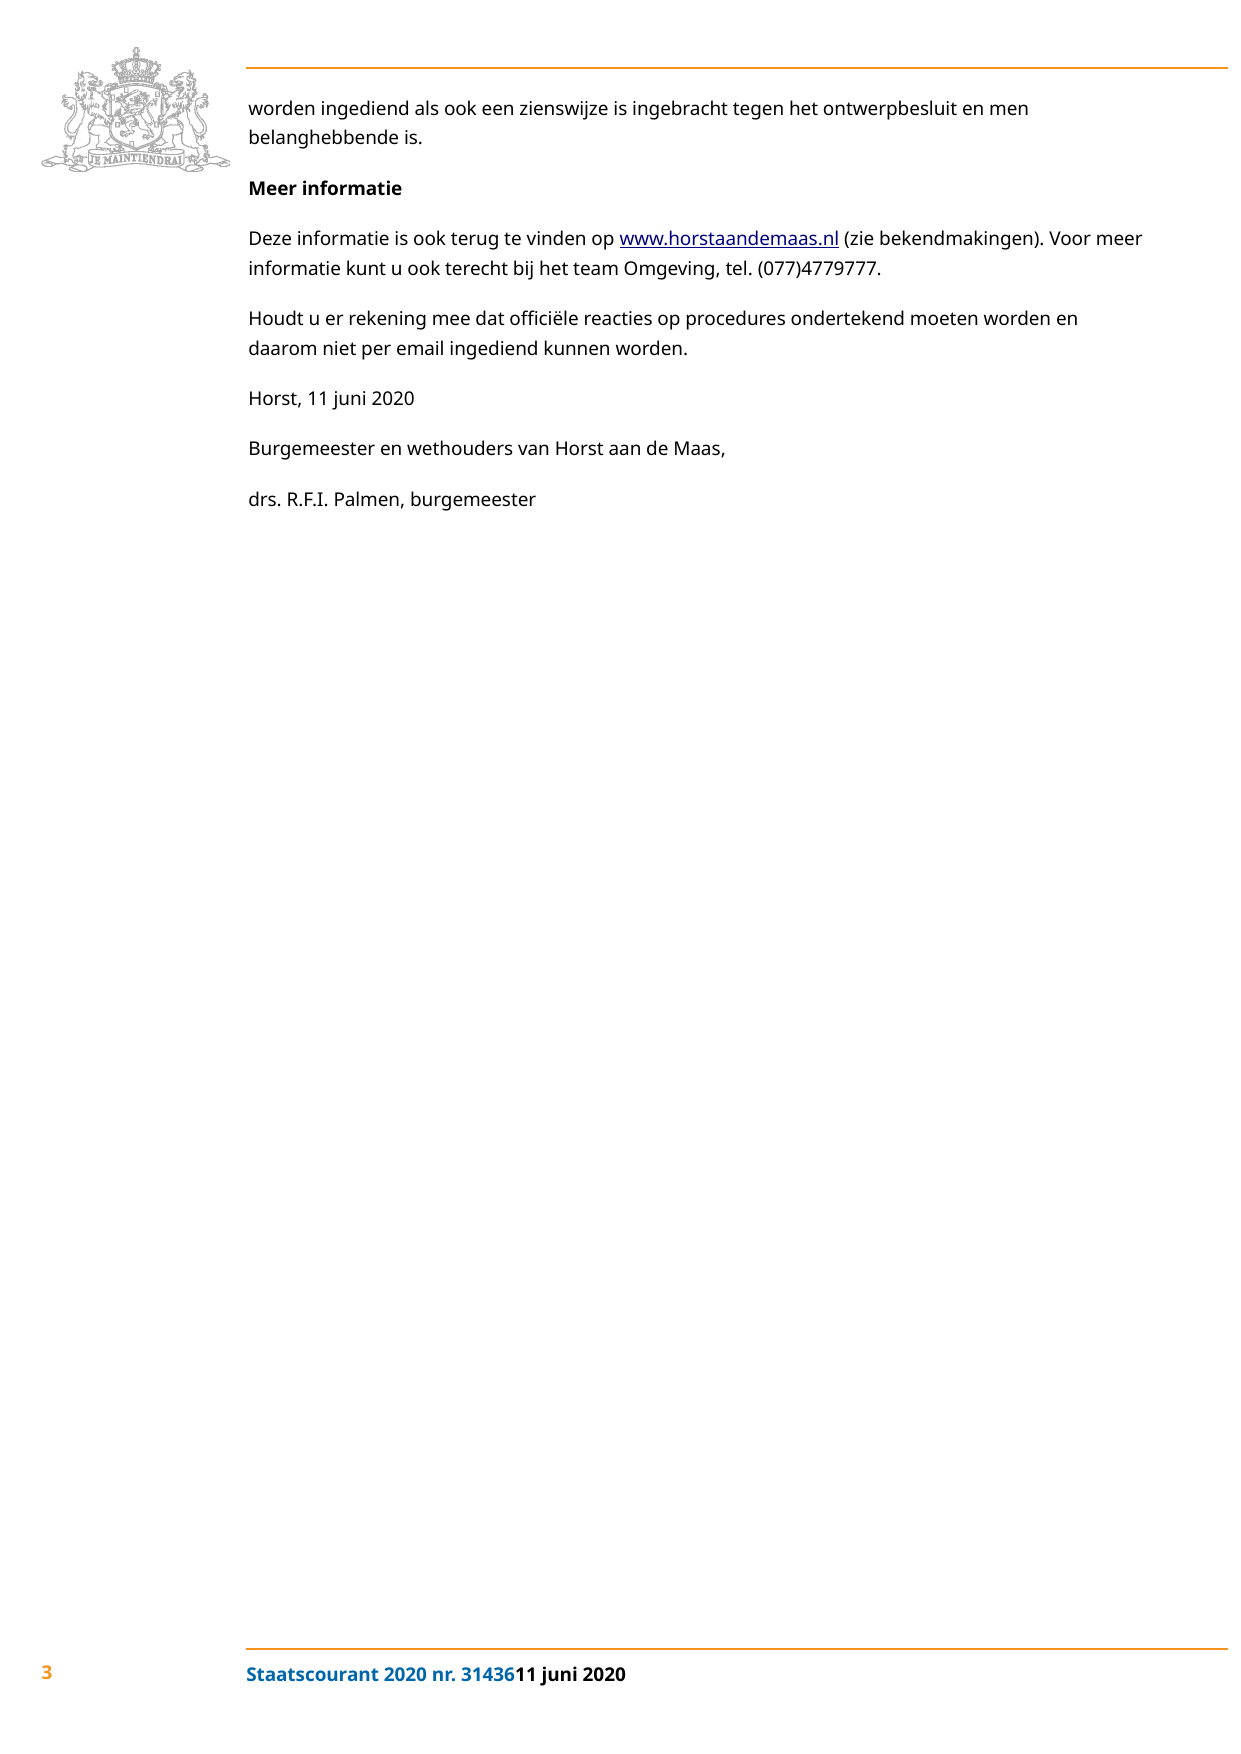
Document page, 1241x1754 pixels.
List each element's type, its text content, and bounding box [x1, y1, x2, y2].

text Horst, 11 juni 2020 [248, 385, 1152, 411]
text drs. R.F.I. Palmen, burgemeester [248, 486, 1152, 512]
text Houdt u er rekening mee dat officiële reacties op procedures ondertekend moeten worden en daarom niet per email ingediend kunnen worden. [248, 305, 1152, 361]
text Burgemeester en wethouders van Horst aan de Maas, [248, 436, 1152, 461]
text Meer informatie [248, 175, 1152, 201]
picture [41, 47, 231, 172]
text Deze informatie is ook terug te vinden op www.horstaandemaas.nl (zie bekendmakingen). Voor meer informatie kunt u ook terecht bij het team Omgeving, tel. (077)4779777. [248, 225, 1152, 281]
text worden ingediend als ook een zienswijze is ingebracht tegen het ontwerpbesluit en men belanghebbende is. [248, 95, 1152, 150]
